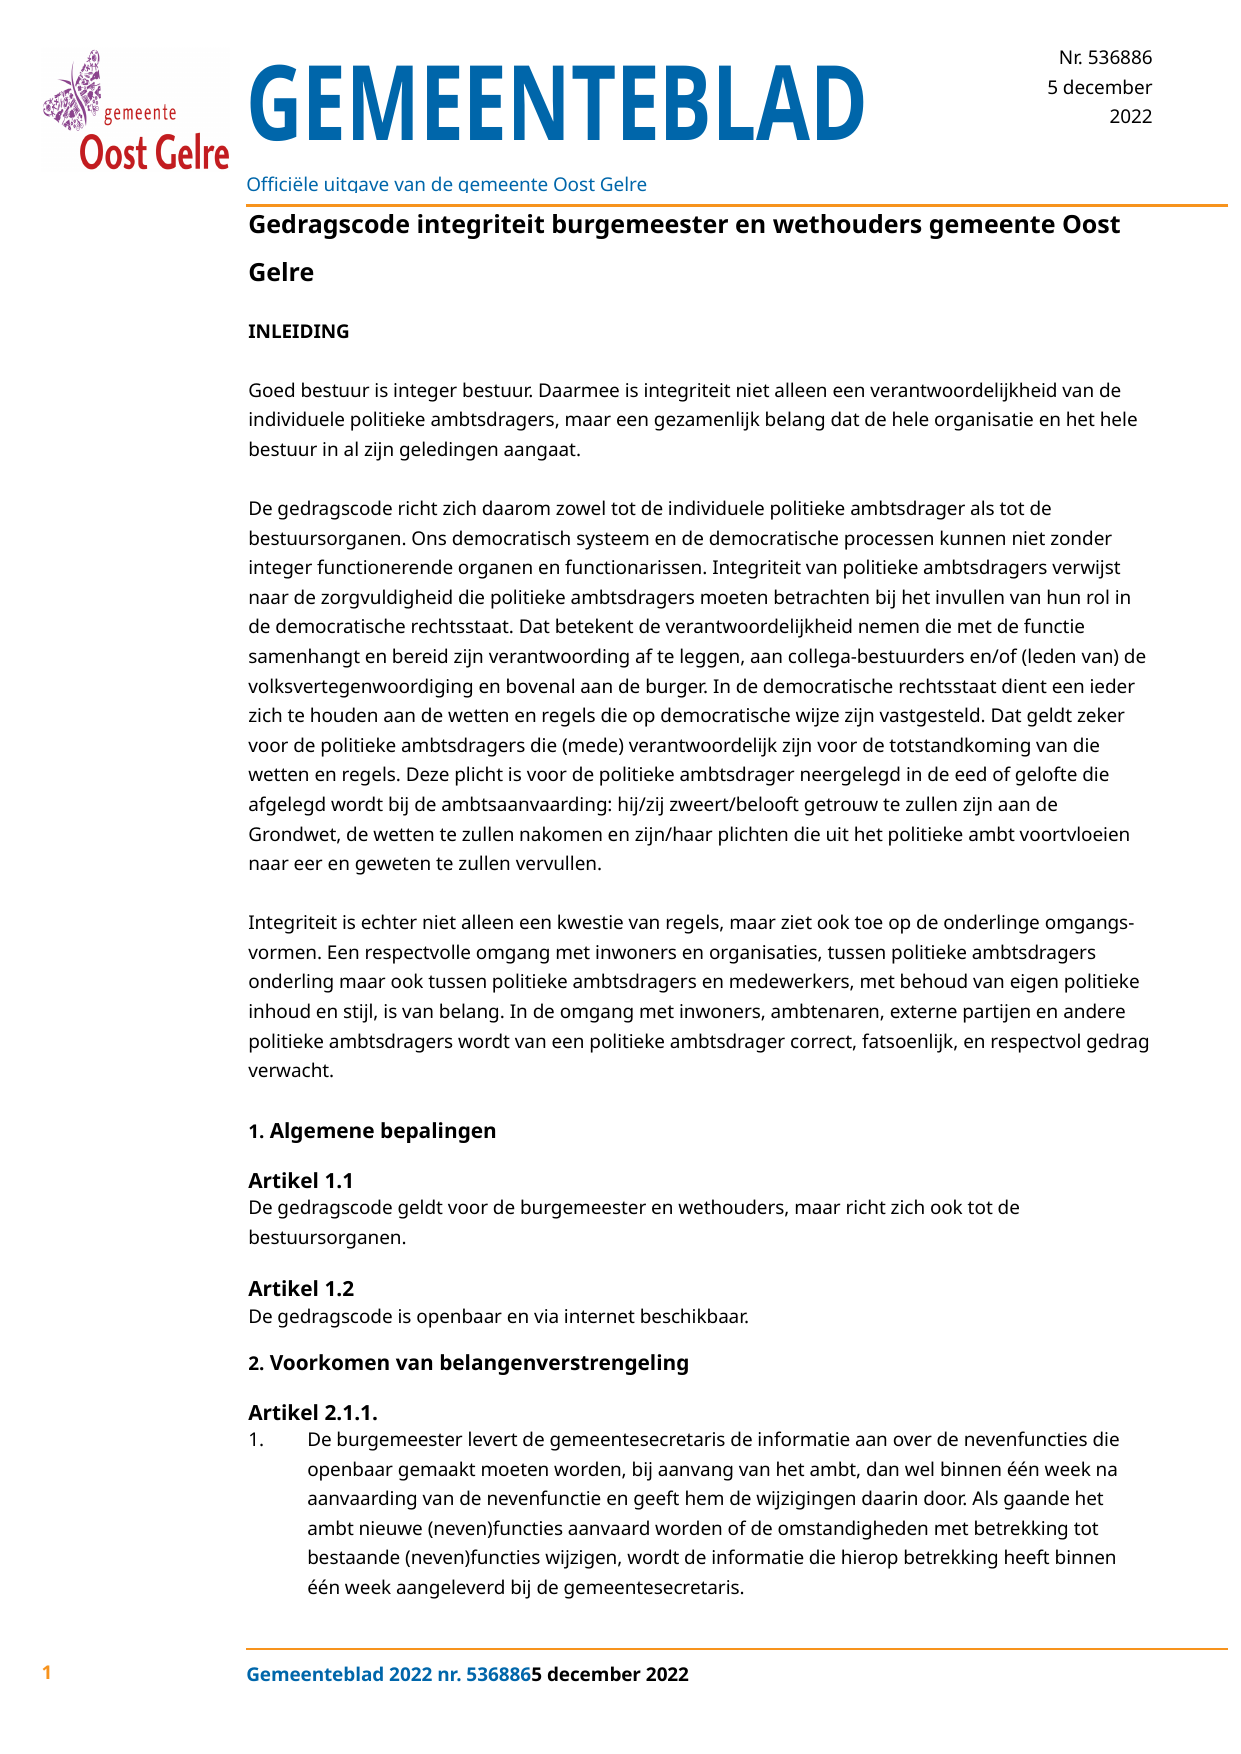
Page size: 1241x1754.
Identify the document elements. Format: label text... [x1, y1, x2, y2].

picture [41, 47, 231, 172]
text Gedragscode integriteit burgemeester en wethouders gemeente Oost Gelre [248, 207, 1152, 288]
text Artikel 2.1.1. [248, 1398, 1152, 1426]
text De gedragscode is openbaar en via internet beschikbaar. [248, 1303, 1152, 1328]
text Goed bestuur is integer bestuur. Daarmee is integriteit niet alleen een verantwoordelijkheid van de individuele politieke ambtsdragers, maar een gezamenlijk belang dat de hele organisatie en het hele bestuur in al zijn geledingen aangaat. [248, 377, 1152, 462]
text 2. Voorkomen van belangenverstrengeling [248, 1348, 1152, 1377]
text Artikel 1.2 [248, 1274, 1152, 1303]
text Integriteit is echter niet alleen een kwestie van regels, maar ziet ook toe op de onderlinge omgangs-vormen. Een respectvolle omgang met inwoners en organisaties, tussen politieke ambtsdragers onderling maar ook tussen politieke ambtsdragers en medewerkers, met behoud van eigen politieke inhoud en stijl, is van belang. In de omgang met inwoners, ambtenaren, externe partijen en andere politieke ambtsdragers wordt van een politieke ambtsdrager correct, fatsoenlijk, en respectvol gedrag verwacht. [248, 909, 1152, 1083]
list De burgemeester levert de gemeentesecretaris de informatie aan over de nevenfuncties die openbaar gemaakt moeten worden, bij aanvang van het ambt, dan wel binnen één week na aanvaarding van de nevenfunctie en geeft hem de wijzigingen daarin door. Als gaande het ambt nieuwe (neven)functies aanvaard worden of de omstandigheden met betrekking tot bestaande (neven)functies wijzigen, wordt de informatie die hierop betrekking heeft binnen één week aangeleverd bij de gemeentesecretaris. [248, 1426, 1152, 1600]
text 1. Algemene bepalingen [248, 1117, 1152, 1145]
text De gedragscode richt zich daarom zowel tot de individuele politieke ambtsdrager als tot de bestuursorganen. Ons democratisch systeem en de democratische processen kunnen niet zonder integer functionerende organen en functionarissen. Integriteit van politieke ambtsdragers verwijst naar de zorgvuldigheid die politieke ambtsdragers moeten betrachten bij het invullen van hun rol in de democratische rechtsstaat. Dat betekent de verantwoordelijkheid nemen die met de functie samenhangt en bereid zijn verantwoording af te leggen, aan collega-bestuurders en/of (leden van) de volksvertegenwoordiging en bovenal aan de burger. In de democratische rechtsstaat dient een ieder zich te houden aan de wetten en regels die op democratische wijze zijn vastgesteld. Dat geldt zeker voor de politieke ambtsdragers die (mede) verantwoordelijk zijn voor de totstandkoming van die wetten en regels. Deze plicht is voor de politieke ambtsdrager neergelegd in de eed of gelofte die afgelegd wordt bij de ambtsaanvaarding: hij/zij zweert/belooft getrouw te zullen zijn aan de Grondwet, de wetten te zullen nakomen en zijn/haar plichten die uit het politieke ambt voortvloeien naar eer en geweten te zullen vervullen. [248, 495, 1152, 876]
text De gedragscode geldt voor de burgemeester en wethouders, maar richt zich ook tot de bestuursorganen. [248, 1194, 1152, 1250]
text Artikel 1.1 [248, 1166, 1152, 1194]
text INLEIDING [248, 318, 1152, 344]
